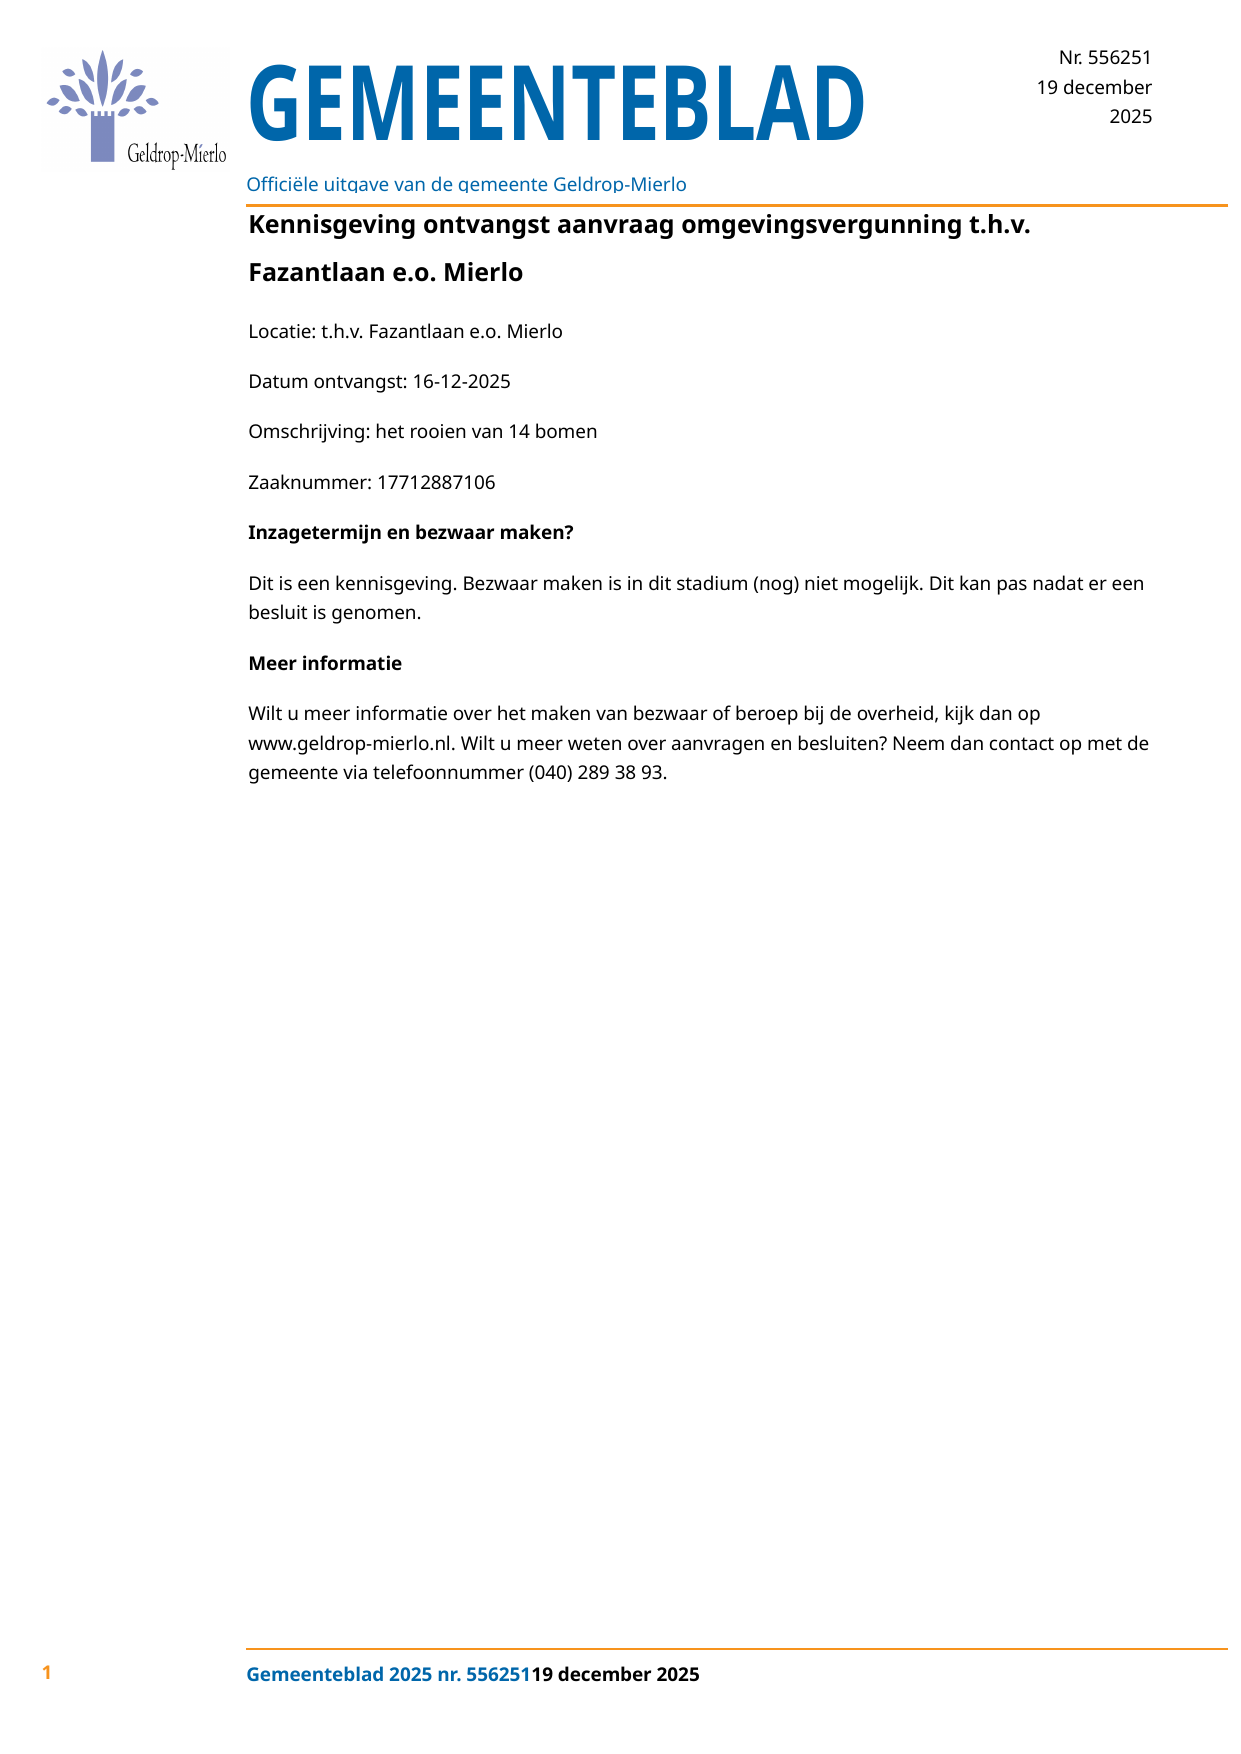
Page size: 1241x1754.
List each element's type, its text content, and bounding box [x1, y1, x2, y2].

text Kennisgeving ontvangst aanvraag omgevingsvergunning t.h.v. Fazantlaan e.o. Mierlo [248, 207, 1152, 288]
text Inzagetermijn en bezwaar maken? [248, 519, 1152, 545]
text Datum ontvangst: 16-12-2025 [248, 368, 1152, 394]
text Dit is een kennisgeving. Bezwaar maken is in dit stadium (nog) niet mogelijk. Dit kan pas nadat er een besluit is genomen. [248, 570, 1152, 625]
text Wilt u meer informatie over het maken van bezwaar of beroep bij de overheid, kijk dan op www.geldrop-mierlo.nl. Wilt u meer weten over aanvragen en besluiten? Neem dan contact op met de gemeente via telefoonnummer (040) 289 38 93. [248, 700, 1152, 785]
text Locatie: t.h.v. Fazantlaan e.o. Mierlo [248, 318, 1152, 344]
text Omschrijving: het rooien van 14 bomen [248, 419, 1152, 444]
text Meer informatie [248, 650, 1152, 676]
text Zaaknummer: 17712887106 [248, 469, 1152, 495]
picture [41, 47, 231, 172]
